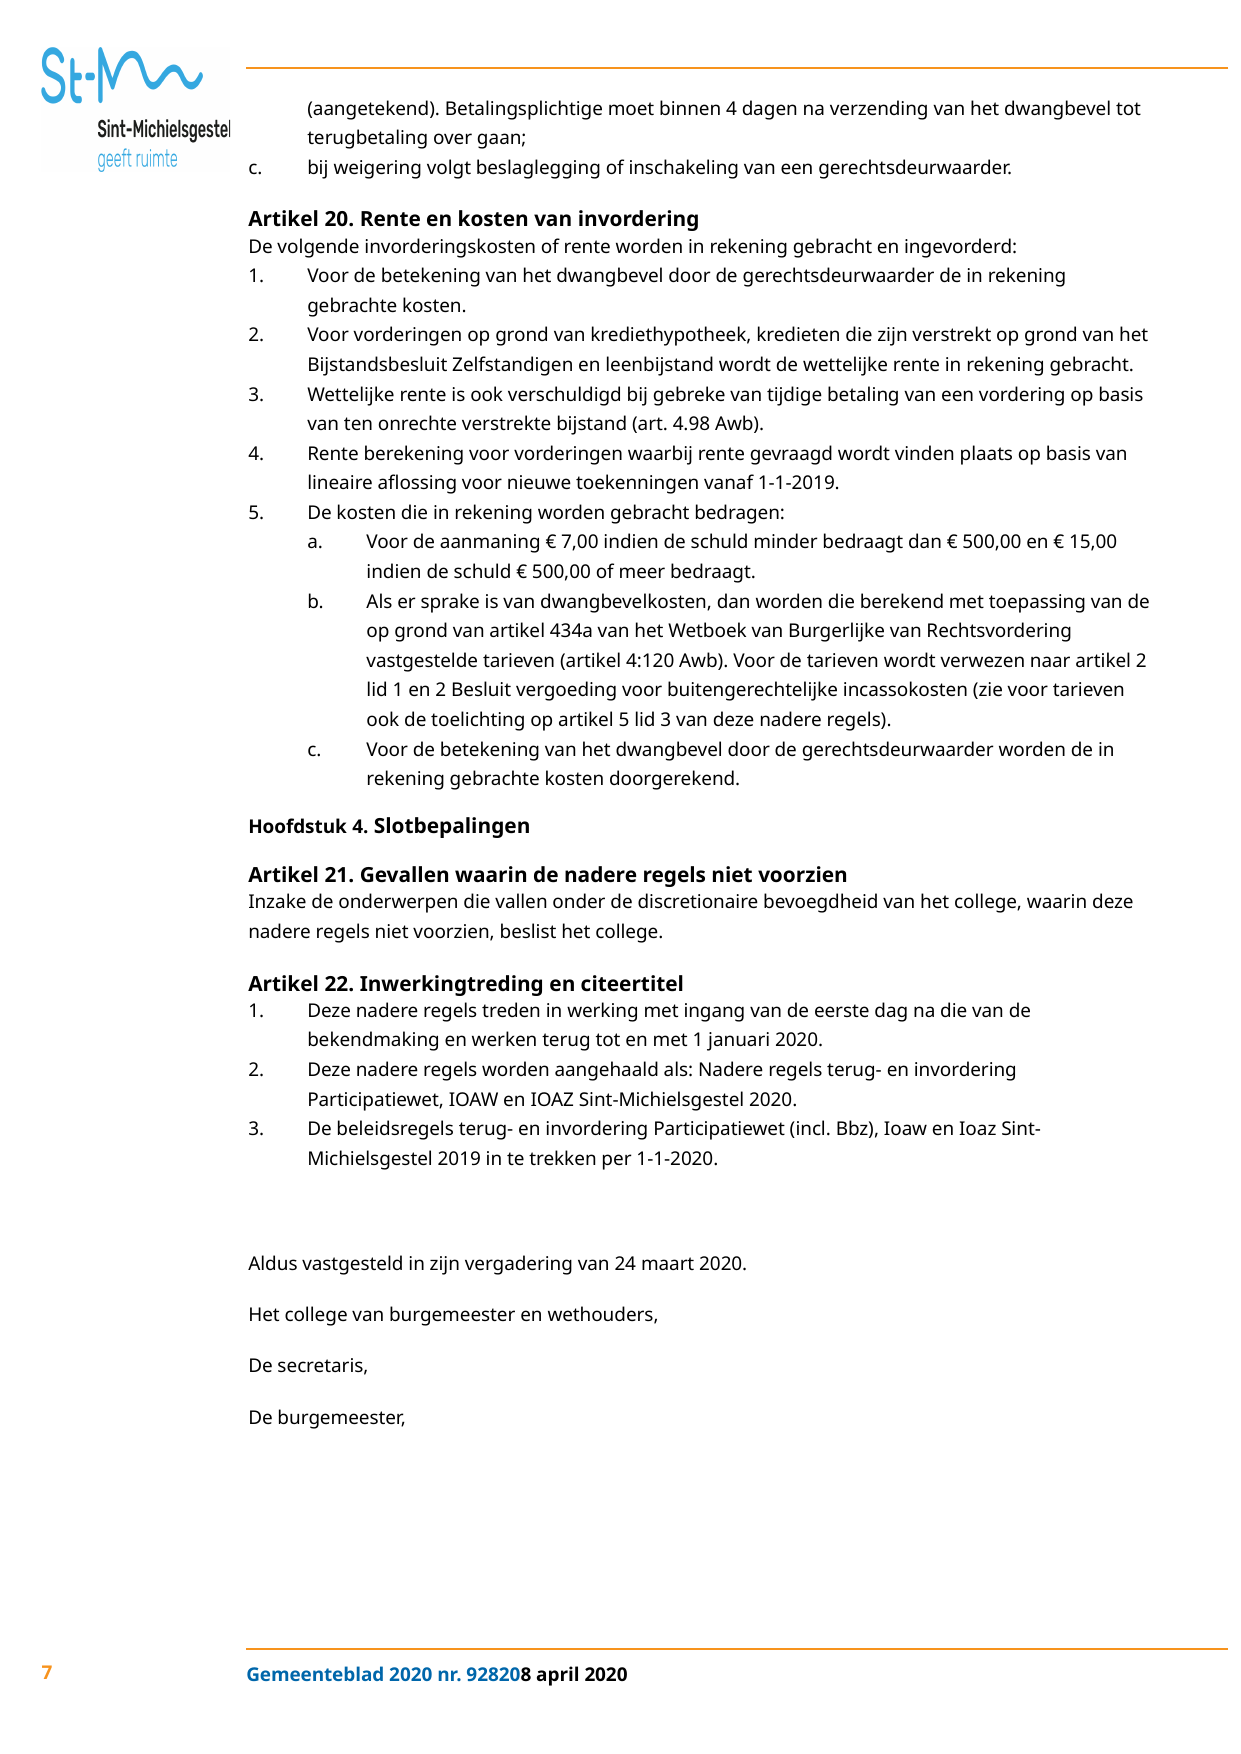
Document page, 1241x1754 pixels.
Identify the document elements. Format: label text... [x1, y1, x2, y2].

list Deze nadere regels worden aangehaald als: Nadere regels terug- en invordering Participatiewet, IOAW en IOAZ Sint-Michielsgestel 2020. [248, 1056, 1152, 1112]
list bij weigering volgt beslaglegging of inschakeling van een gerechtsdeurwaarder. [248, 154, 1152, 180]
text Artikel 21. Gevallen waarin de nadere regels niet voorzien [248, 860, 1152, 889]
list Voor de aanmaning € 7,00 indien de schuld minder bedraagt dan € 500,00 en € 15,00 indien de schuld € 500,00 of meer bedraagt. [307, 529, 1152, 584]
list Deze nadere regels treden in werking met ingang van de eerste dag na die van de bekendmaking en werken terug tot en met 1 januari 2020. [248, 997, 1152, 1052]
list Voor de betekening van het dwangbevel door de gerechtsdeurwaarder de in rekening gebrachte kosten. [248, 262, 1152, 318]
text De burgemeester, [248, 1404, 1152, 1430]
picture [41, 47, 231, 172]
list Wettelijke rente is ook verschuldigd bij gebreke van tijdige betaling van een vordering op basis van ten onrechte verstrekte bijstand (art. 4.98 Awb). [248, 381, 1152, 436]
text De volgende invorderingskosten of rente worden in rekening gebracht en ingevorderd: [248, 233, 1152, 258]
list De kosten die in rekening worden gebracht bedragen: [248, 499, 1152, 525]
text De secretaris, [248, 1353, 1152, 1378]
list Voor de betekening van het dwangbevel door de gerechtsdeurwaarder worden de in rekening gebrachte kosten doorgerekend. [307, 736, 1152, 791]
text Inzake de onderwerpen die vallen onder de discretionaire bevoegdheid van het college, waarin deze nadere regels niet voorzien, beslist het college. [248, 889, 1152, 944]
text Artikel 20. Rente en kosten van invordering [248, 204, 1152, 233]
text Aldus vastgesteld in zijn vergadering van 24 maart 2020. [248, 1250, 1152, 1276]
list Rente berekening voor vorderingen waarbij rente gevraagd wordt vinden plaats op basis van lineaire aflossing voor nieuwe toekenningen vanaf 1-1-2019. [248, 440, 1152, 495]
text Artikel 22. Inwerkingtreding en citeertitel [248, 969, 1152, 997]
list Als er sprake is van dwangbevelkosten, dan worden die berekend met toepassing van de op grond van artikel 434a van het Wetboek van Burgerlijke van Rechtsvordering vastgestelde tarieven (artikel 4:120 Awb). Voor de tarieven wordt verwezen naar artikel 2 lid 1 en 2 Besluit vergoeding voor buitengerechtelijke incassokosten (zie voor tarieven ook de toelichting op artikel 5 lid 3 van deze nadere regels). [307, 588, 1152, 732]
text Het college van burgemeester en wethouders, [248, 1301, 1152, 1327]
text Hoofdstuk 4. Slotbepalingen [248, 811, 1152, 839]
list Voor vorderingen op grond van krediethypotheek, kredieten die zijn verstrekt op grond van het Bijstandsbesluit Zelfstandigen en leenbijstand wordt de wettelijke rente in rekening gebracht. [248, 322, 1152, 377]
list (aangetekend). Betalingsplichtige moet binnen 4 dagen na verzending van het dwangbevel tot terugbetaling over gaan; [248, 95, 1152, 150]
list De beleidsregels terug- en invordering Participatiewet (incl. Bbz), Ioaw en Ioaz Sint-Michielsgestel 2019 in te trekken per 1-1-2020. [248, 1115, 1152, 1171]
